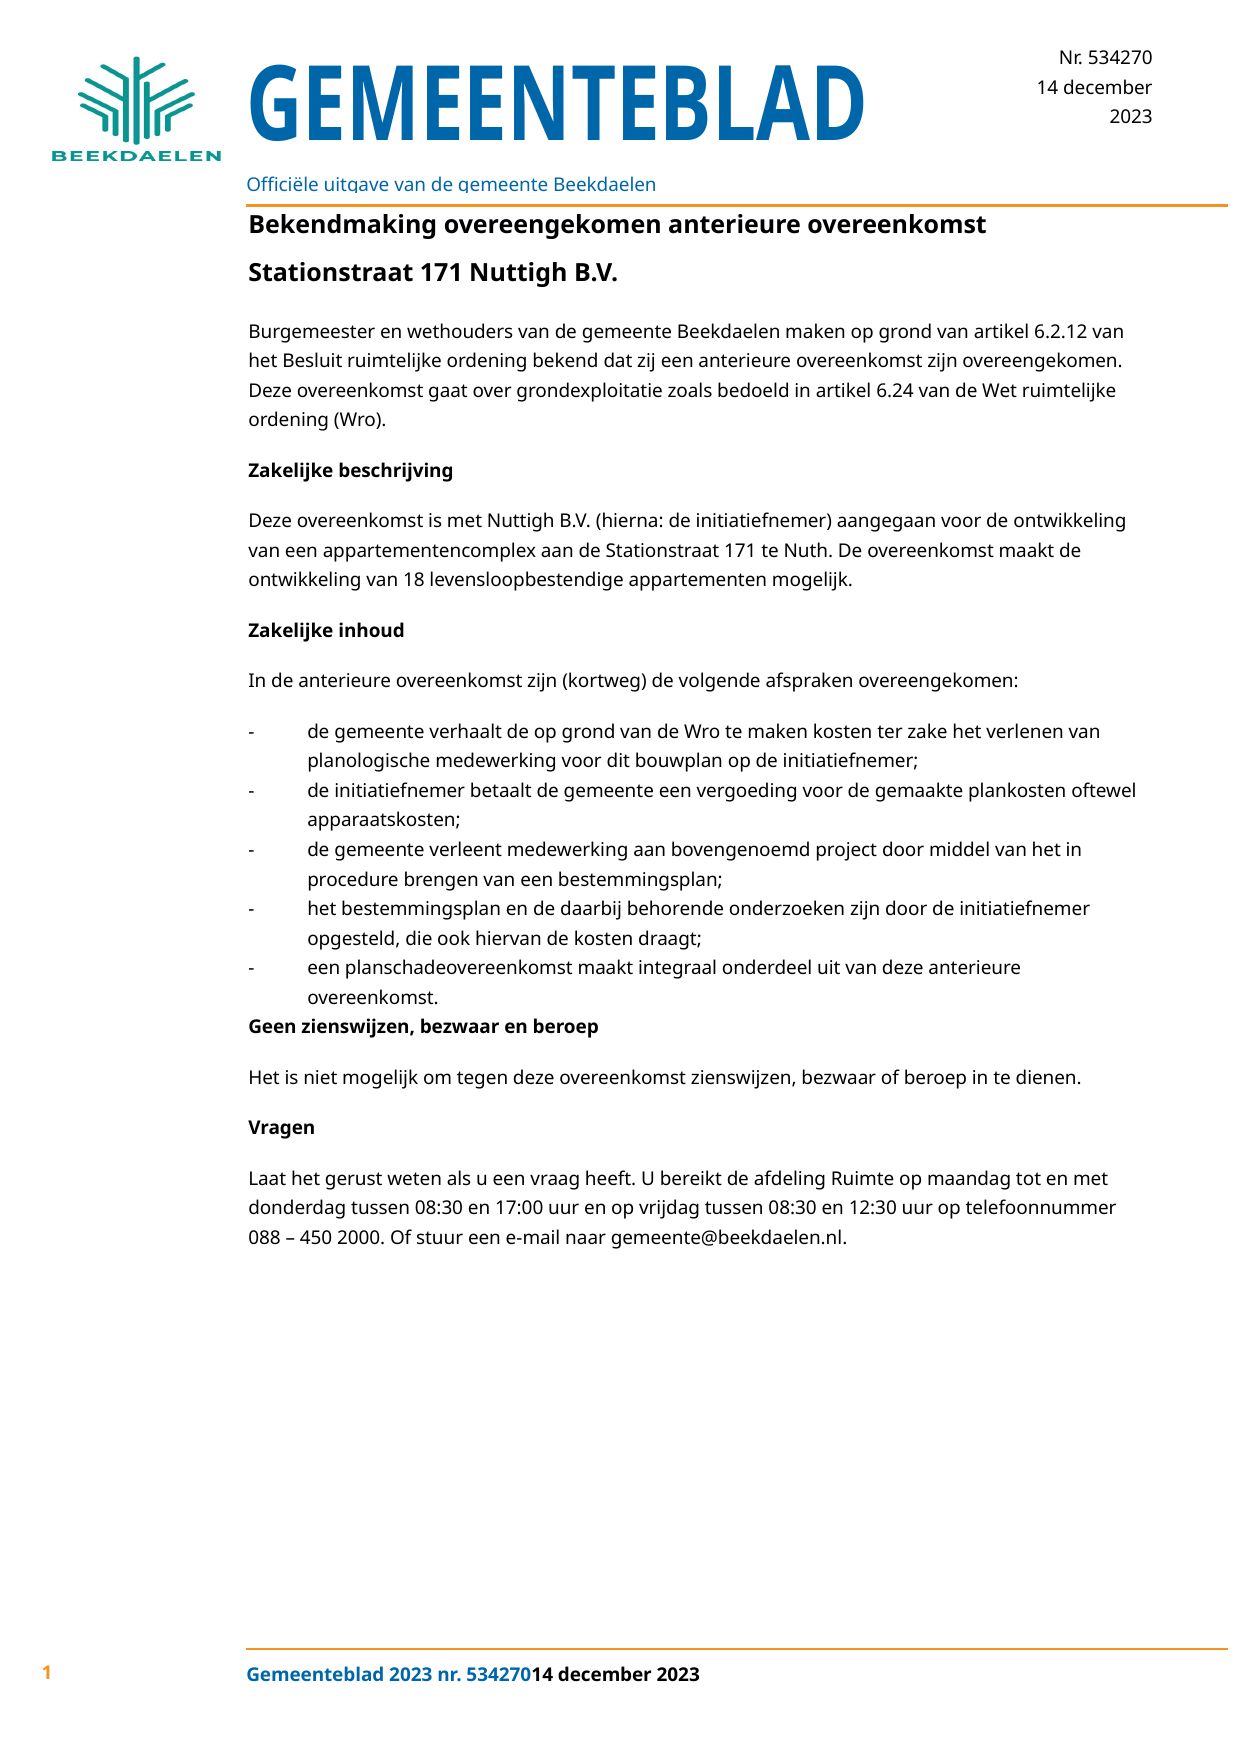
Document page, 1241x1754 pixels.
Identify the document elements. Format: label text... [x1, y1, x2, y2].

text Zakelijke inhoud [248, 617, 1152, 643]
text Burgemeester en wethouders van de gemeente Beekdaelen maken op grond van artikel 6.2.12 van het Besluit ruimtelijke ordening bekend dat zij een anterieure overeenkomst zijn overeengekomen. Deze overeenkomst gaat over grondexploitatie zoals bedoeld in artikel 6.24 van de Wet ruimtelijke ordening (Wro). [248, 318, 1152, 432]
list een planschadeovereenkomst maakt integraal onderdeel uit van deze anterieure overeenkomst. [248, 954, 1152, 1010]
text Deze overeenkomst is met Nuttigh B.V. (hierna: de initiatiefnemer) aangegaan voor de ontwikkeling van een appartementencomplex aan de Stationstraat 171 te Nuth. De overeenkomst maakt de ontwikkeling van 18 levensloopbestendige appartementen mogelijk. [248, 507, 1152, 592]
text Bekendmaking overeengekomen anterieure overeenkomst Stationstraat 171 Nuttigh B.V. [248, 207, 1152, 288]
list het bestemmingsplan en de daarbij behorende onderzoeken zijn door de initiatiefnemer opgesteld, die ook hiervan de kosten draagt; [248, 895, 1152, 951]
text Vragen [248, 1114, 1152, 1140]
list de gemeente verhaalt de op grond van de Wro te maken kosten ter zake het verlenen van planologische medewerking voor dit bouwplan op de initiatiefnemer; [248, 718, 1152, 773]
text Het is niet mogelijk om tegen deze overeenkomst zienswijzen, bezwaar of beroep in te dienen. [248, 1064, 1152, 1090]
list de gemeente verleent medewerking aan bovengenoemd project door middel van het in procedure brengen van een bestemmingsplan; [248, 836, 1152, 892]
picture [41, 47, 231, 172]
list de initiatiefnemer betaalt de gemeente een vergoeding voor de gemaakte plankosten oftewel apparaatskosten; [248, 777, 1152, 832]
text Geen zienswijzen, bezwaar en beroep [248, 1014, 1152, 1039]
text Zakelijke beschrijving [248, 457, 1152, 483]
text In de anterieure overeenkomst zijn (kortweg) de volgende afspraken overeengekomen: [248, 667, 1152, 693]
text Laat het gerust weten als u een vraag heeft. U bereikt de afdeling Ruimte op maandag tot en met donderdag tussen 08:30 en 17:00 uur en op vrijdag tussen 08:30 en 12:30 uur op telefoonnummer 088 – 450 2000. Of stuur een e-mail naar gemeente@beekdaelen.nl. [248, 1165, 1152, 1250]
